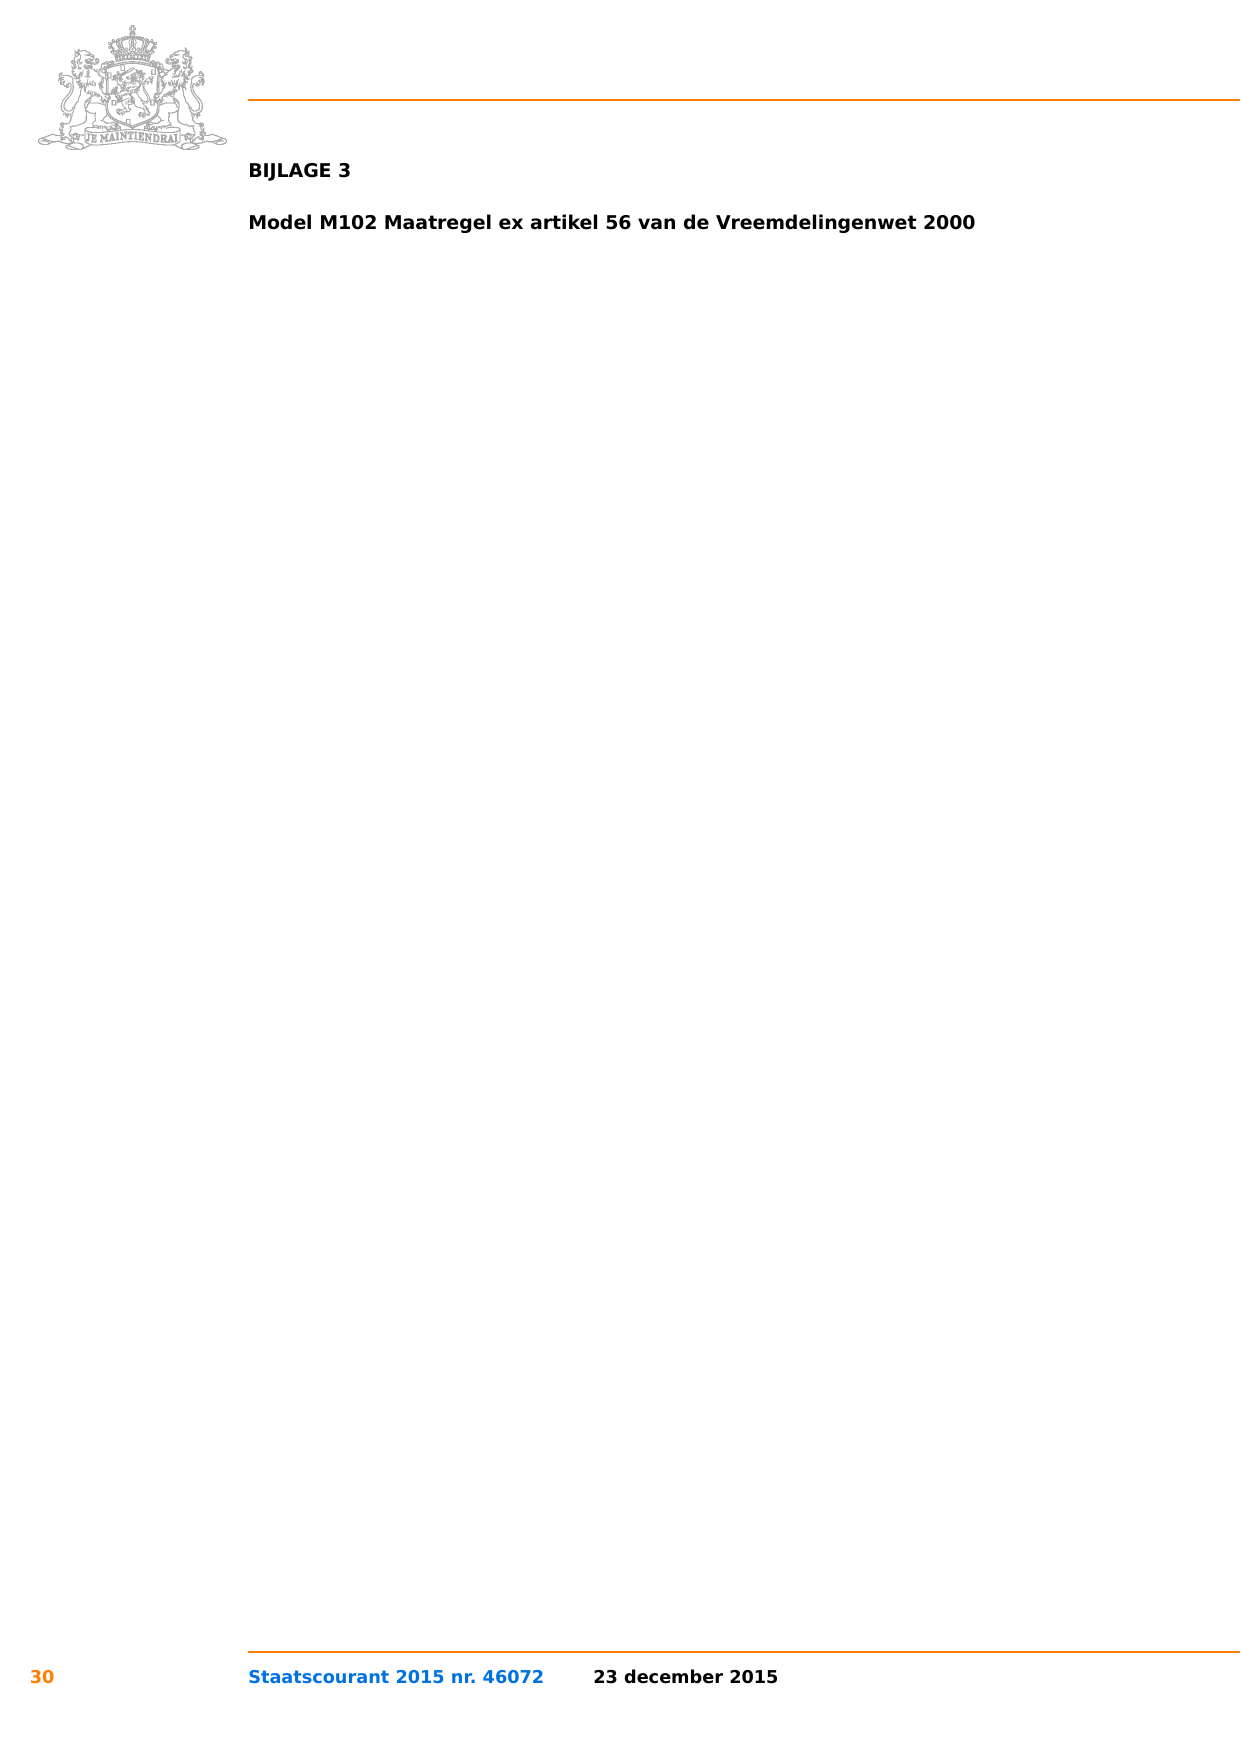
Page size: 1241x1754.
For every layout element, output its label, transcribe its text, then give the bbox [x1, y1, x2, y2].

subtitle BIJLAGE 3 [248, 160, 1163, 182]
subtitle Model M102 Maatregel ex artikel 56 van de Vreemdelingenwet 2000 [248, 212, 1163, 234]
picture [38, 25, 227, 150]
